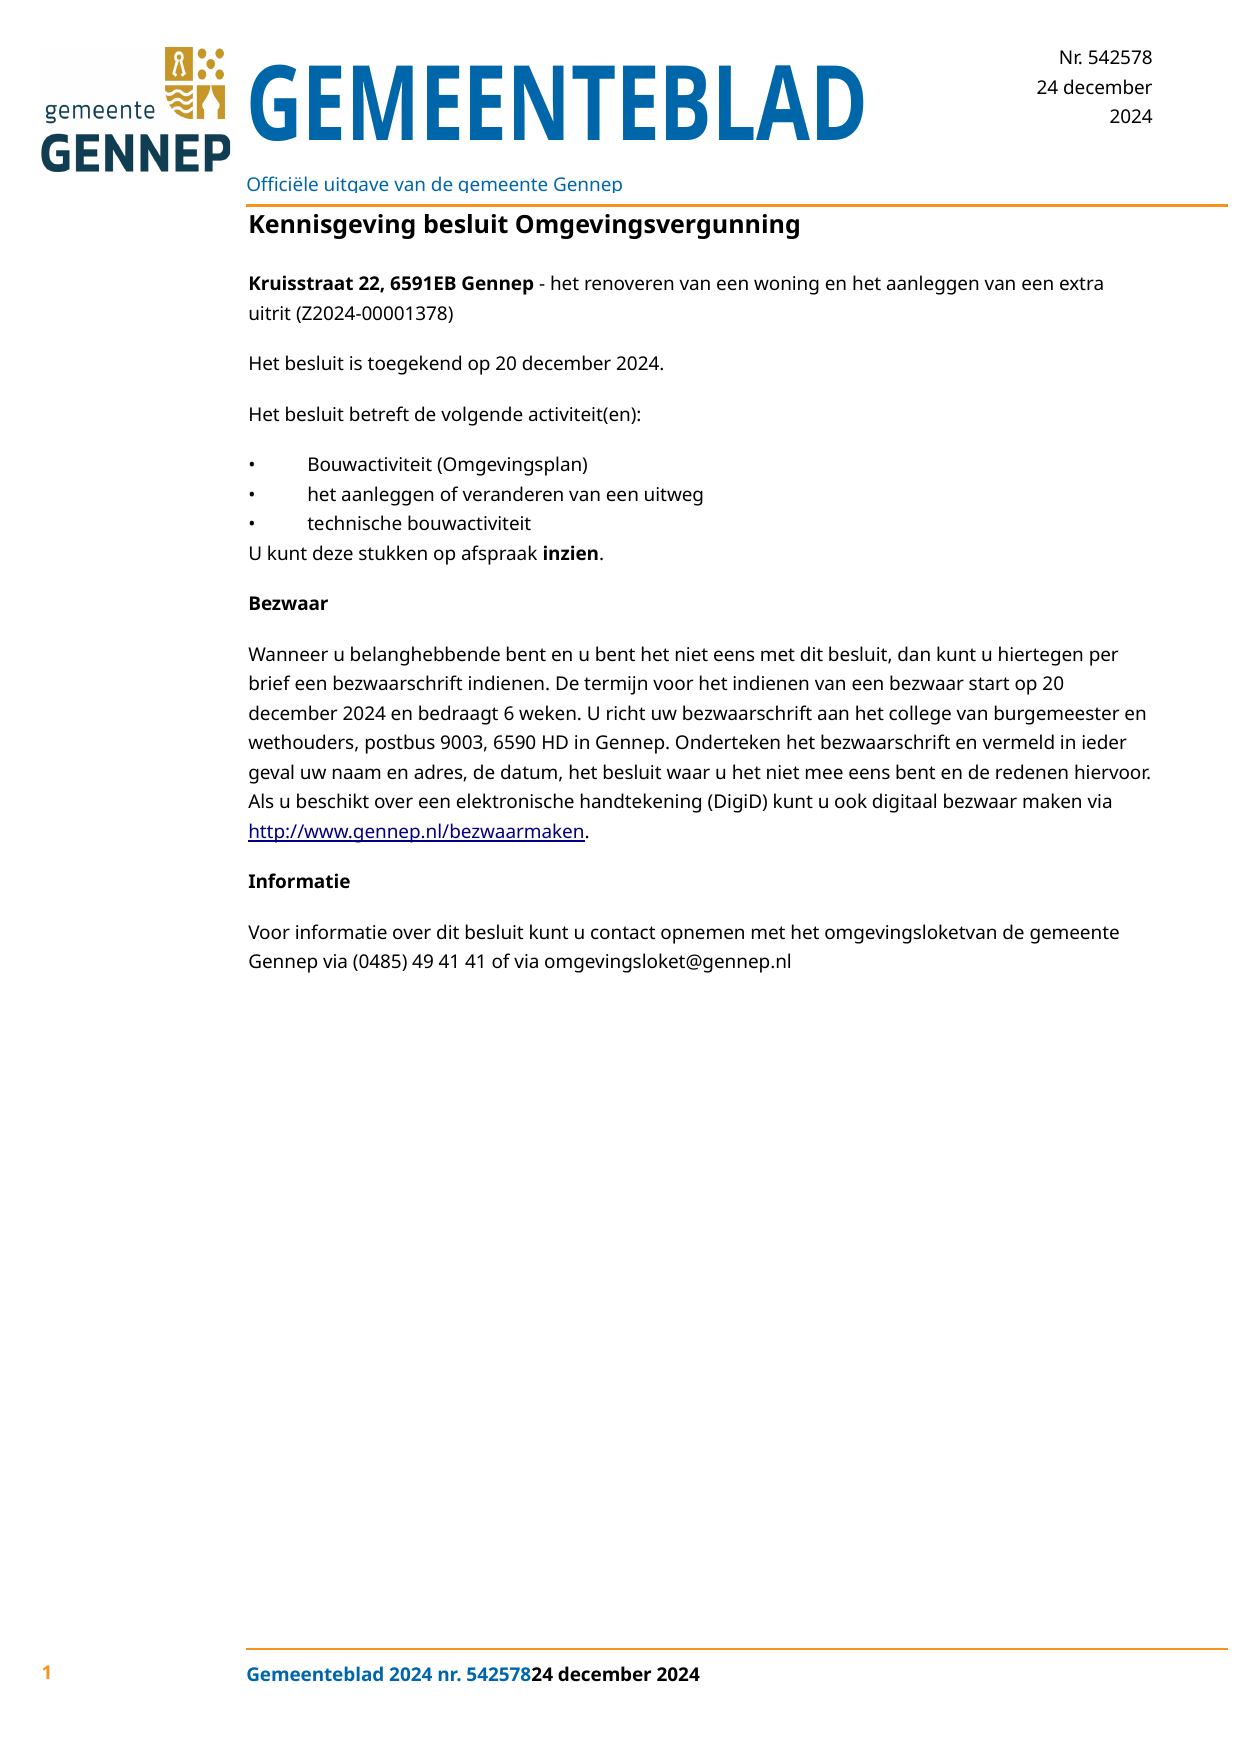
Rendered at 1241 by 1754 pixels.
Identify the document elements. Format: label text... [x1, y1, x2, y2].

picture [41, 47, 231, 172]
text Voor informatie over dit besluit kunt u contact opnemen met het omgevingsloketvan de gemeente Gennep via (0485) 49 41 41 of via omgevingsloket@gennep.nl [248, 919, 1152, 974]
text Informatie [248, 869, 1152, 894]
list Bouwactiviteit (Omgevingsplan) [248, 451, 1152, 477]
text U kunt deze stukken op afspraak inzien. [248, 540, 1152, 566]
text Kennisgeving besluit Omgevingsvergunning [248, 207, 1152, 241]
list technische bouwactiviteit [248, 510, 1152, 536]
text Het besluit is toegekend op 20 december 2024. [248, 350, 1152, 376]
text Kruisstraat 22, 6591EB Gennep - het renoveren van een woning en het aanleggen van een extra uitrit (Z2024-00001378) [248, 270, 1152, 326]
text Wanneer u belanghebbende bent en u bent het niet eens met dit besluit, dan kunt u hiertegen per brief een bezwaarschrift indienen. De termijn voor het indienen van een bezwaar start op 20 december 2024 en bedraagt 6 weken. U richt uw bezwaarschrift aan het college van burgemeester en wethouders, postbus 9003, 6590 HD in Gennep. Onderteken het bezwaarschrift en vermeld in ieder geval uw naam en adres, de datum, het besluit waar u het niet mee eens bent en de redenen hiervoor. Als u beschikt over een elektronische handtekening (DigiD) kunt u ook digitaal bezwaar maken via http://www.gennep.nl/bezwaarmaken. [248, 641, 1152, 844]
list het aanleggen of veranderen van een uitweg [248, 481, 1152, 506]
text Bezwaar [248, 590, 1152, 616]
text Het besluit betreft de volgende activiteit(en): [248, 401, 1152, 426]
